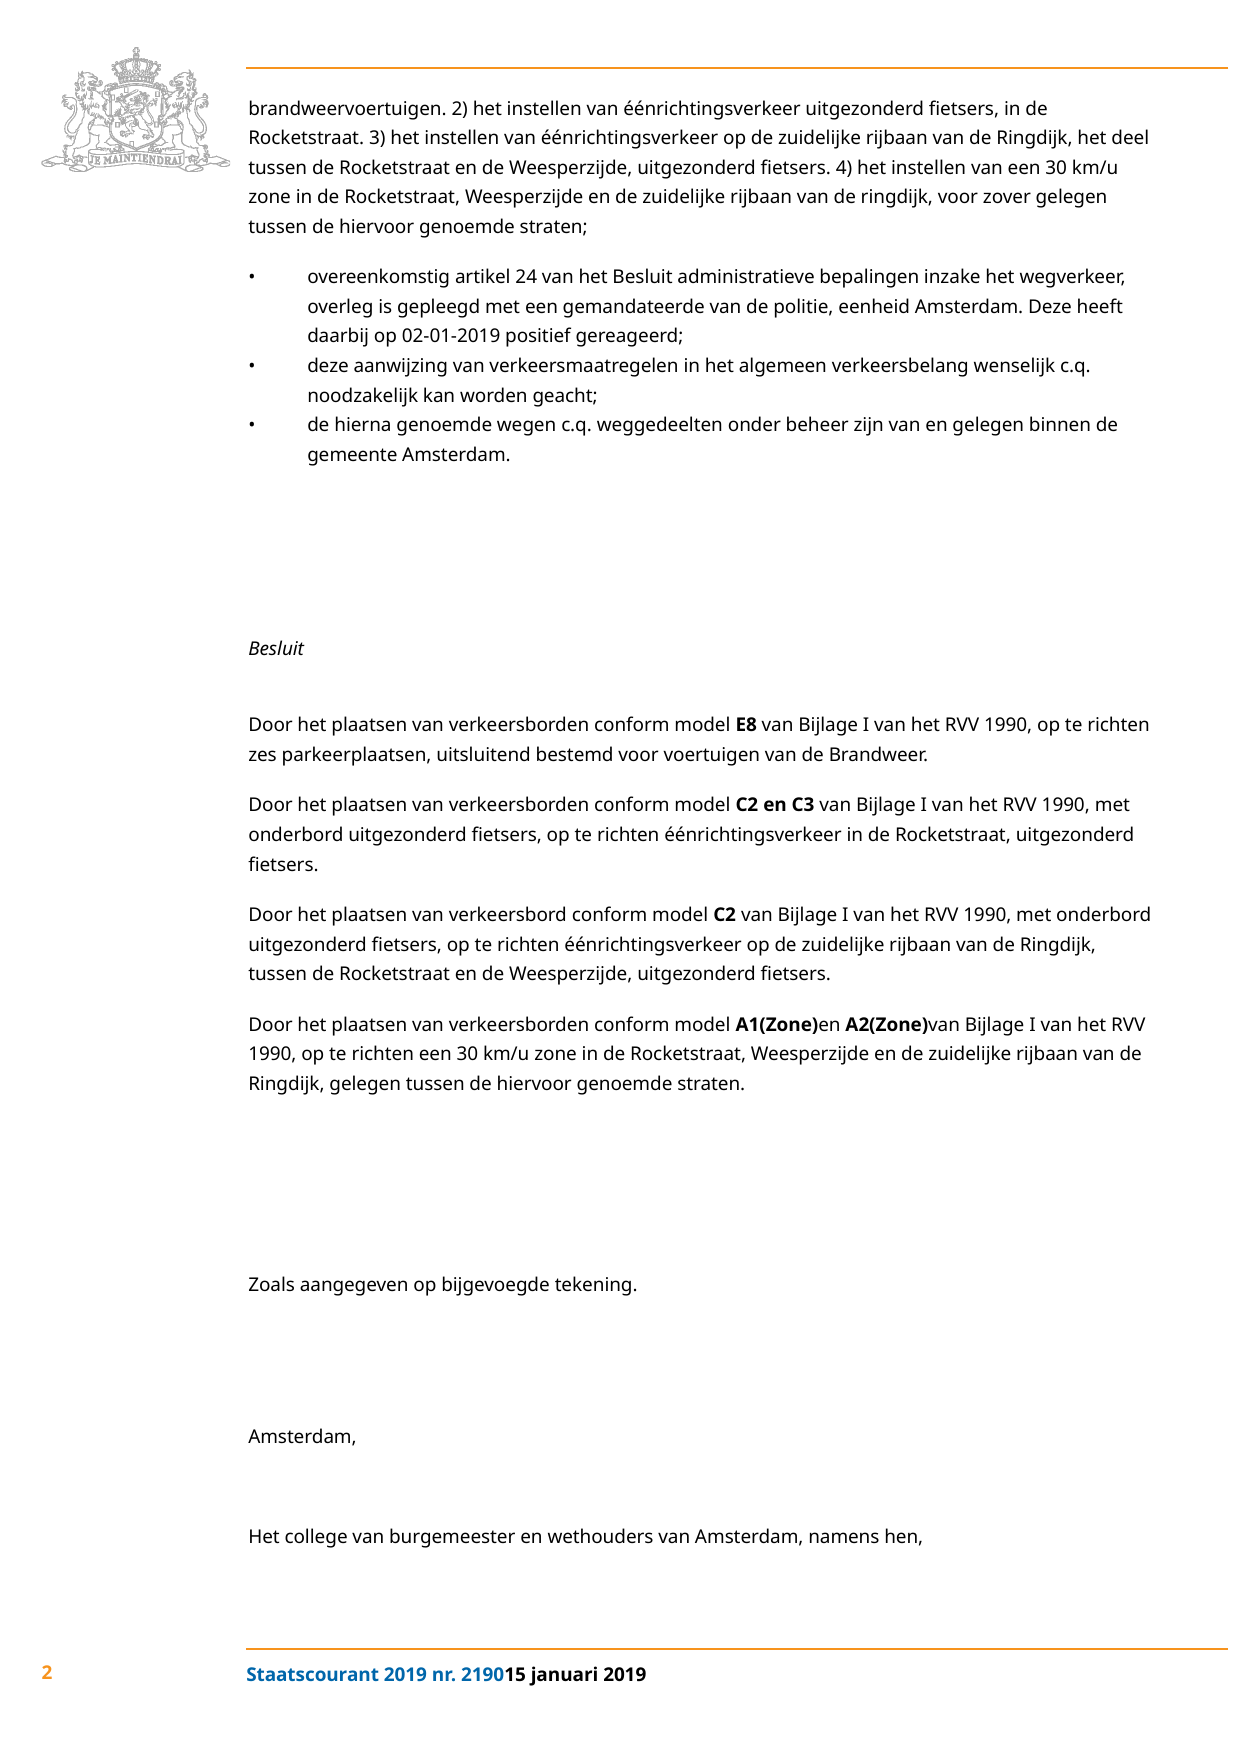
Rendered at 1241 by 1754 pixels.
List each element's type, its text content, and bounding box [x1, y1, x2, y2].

text brandweervoertuigen. 2) het instellen van éénrichtingsverkeer uitgezonderd fietsers, in de Rocketstraat. 3) het instellen van éénrichtingsverkeer op de zuidelijke rijbaan van de Ringdijk, het deel tussen de Rocketstraat en de Weesperzijde, uitgezonderd fietsers. 4) het instellen van een 30 km/u zone in de Rocketstraat, Weesperzijde en de zuidelijke rijbaan van de ringdijk, voor zover gelegen tussen de hiervoor genoemde straten; [248, 95, 1152, 239]
text Door het plaatsen van verkeersborden conform model C2 en C3 van Bijlage I van het RVV 1990, met onderbord uitgezonderd fietsers, op te richten éénrichtingsverkeer in de Rocketstraat, uitgezonderd fietsers. [248, 792, 1152, 876]
list deze aanwijzing van verkeersmaatregelen in het algemeen verkeersbelang wenselijk c.q. noodzakelijk kan worden geacht; [248, 352, 1152, 408]
list overeenkomstig artikel 24 van het Besluit administratieve bepalingen inzake het wegverkeer, overleg is gepleegd met een gemandateerde van de politie, eenheid Amsterdam. Deze heeft daarbij op 02-01-2019 positief gereageerd; [248, 263, 1152, 348]
text Door het plaatsen van verkeersborden conform model A1(Zone)en A2(Zone)van Bijlage I van het RVV 1990, op te richten een 30 km/u zone in de Rocketstraat, Weesperzijde en de zuidelijke rijbaan van de Ringdijk, gelegen tussen de hiervoor genoemde straten. [248, 1011, 1152, 1096]
text Door het plaatsen van verkeersborden conform model E8 van Bijlage I van het RVV 1990, op te richten zes parkeerplaatsen, uitsluitend bestemd voor voertuigen van de Brandweer. [248, 712, 1152, 767]
list de hierna genoemde wegen c.q. weggedeelten onder beheer zijn van en gelegen binnen de gemeente Amsterdam. [248, 411, 1152, 467]
text Door het plaatsen van verkeersbord conform model C2 van Bijlage I van het RVV 1990, met onderbord uitgezonderd fietsers, op te richten éénrichtingsverkeer op de zuidelijke rijbaan van de Ringdijk, tussen de Rocketstraat en de Weesperzijde, uitgezonderd fietsers. [248, 901, 1152, 986]
picture [41, 47, 231, 172]
text Besluit [248, 635, 1152, 661]
text Het college van burgemeester en wethouders van Amsterdam, namens hen, [248, 1524, 1152, 1549]
text Amsterdam, [248, 1423, 1152, 1448]
text Zoals aangegeven op bijgevoegde tekening. [248, 1272, 1152, 1297]
